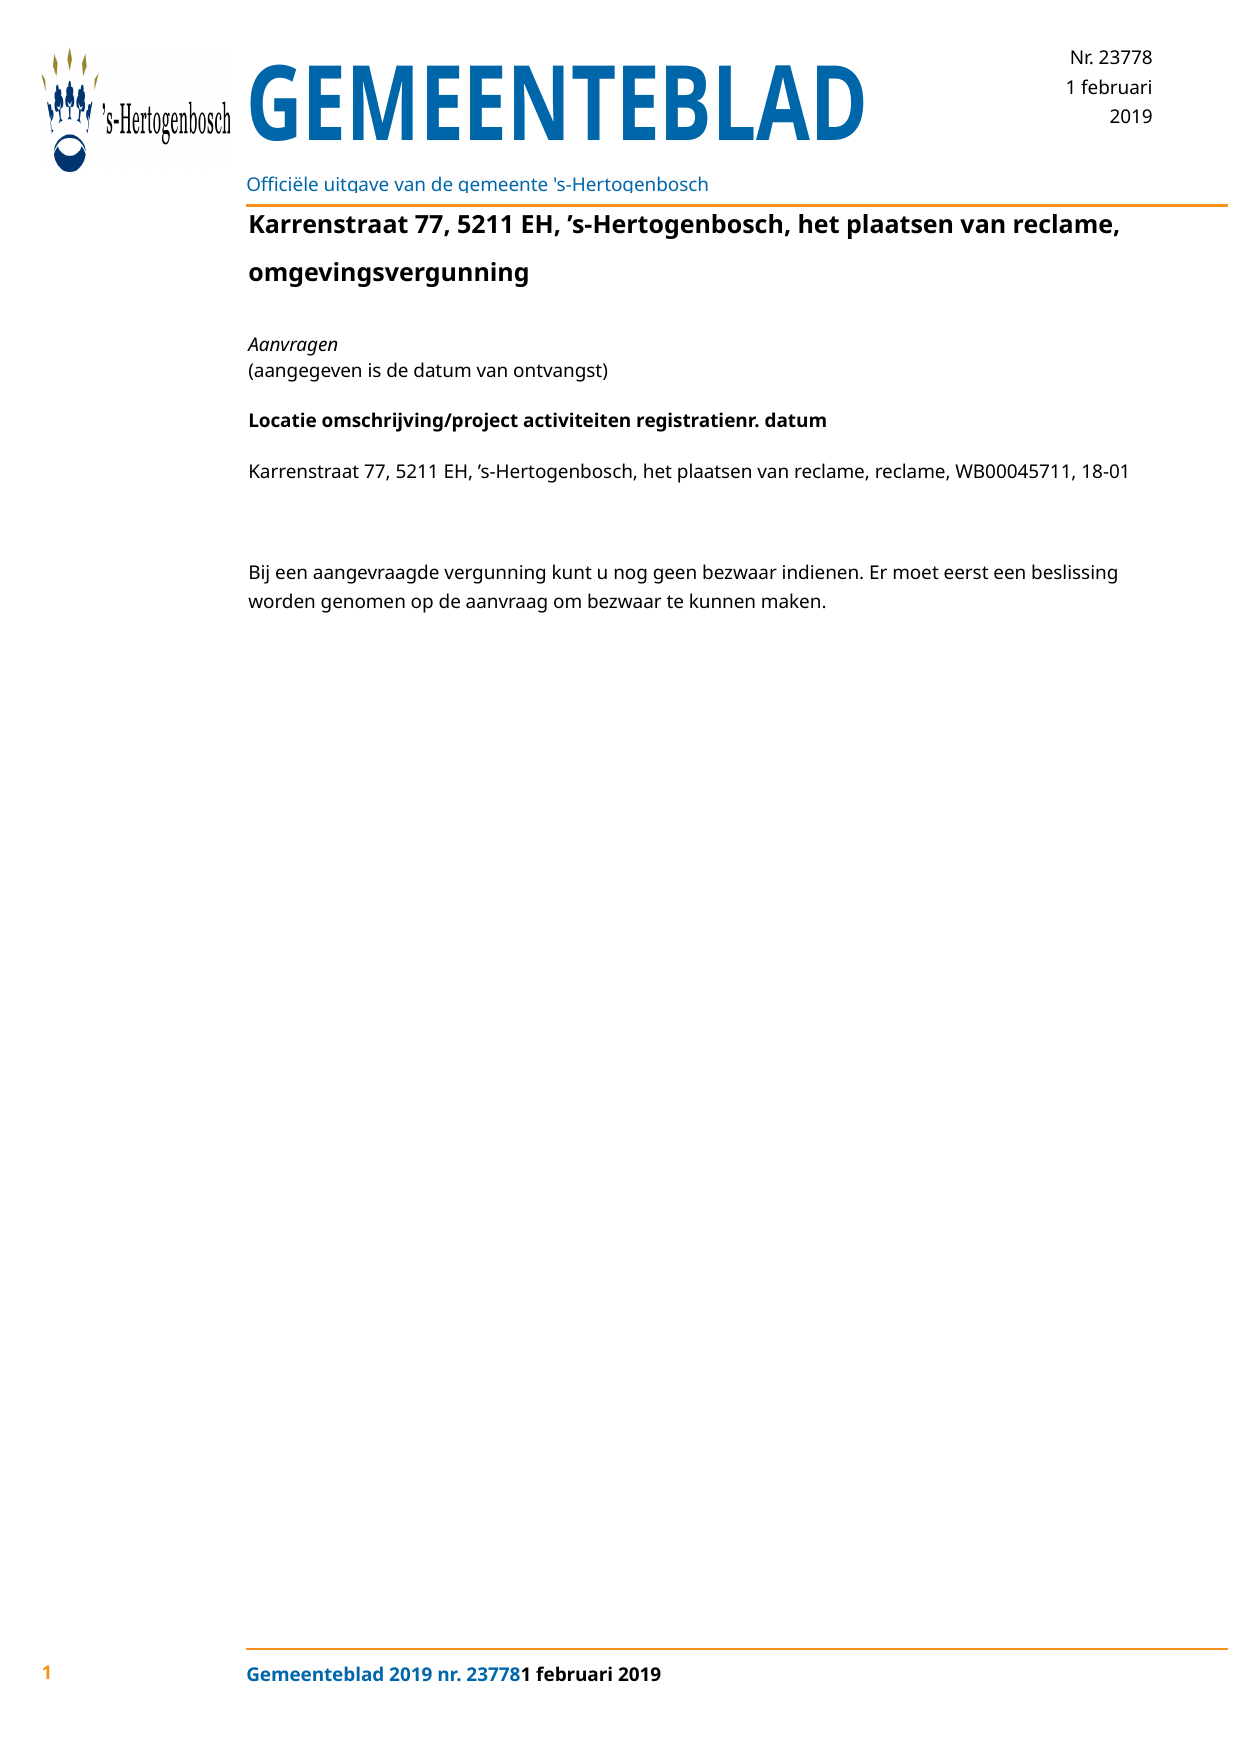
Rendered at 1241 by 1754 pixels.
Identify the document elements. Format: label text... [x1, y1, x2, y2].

text Bij een aangevraagde vergunning kunt u nog geen bezwaar indienen. Er moet eerst een beslissing worden genomen op de aanvraag om bezwaar te kunnen maken. [248, 559, 1152, 614]
picture [41, 47, 231, 172]
text Aanvragen [248, 331, 1152, 357]
text Karrenstraat 77, 5211 EH, ’s-Hertogenbosch, het plaatsen van reclame, omgevingsvergunning [248, 207, 1152, 288]
text (aangegeven is de datum van ontvangst) [248, 357, 1152, 383]
text Karrenstraat 77, 5211 EH, ’s-Hertogenbosch, het plaatsen van reclame, reclame, WB00045711, 18-01 [248, 458, 1152, 484]
text Locatie omschrijving/project activiteiten registratienr. datum [248, 408, 1152, 433]
